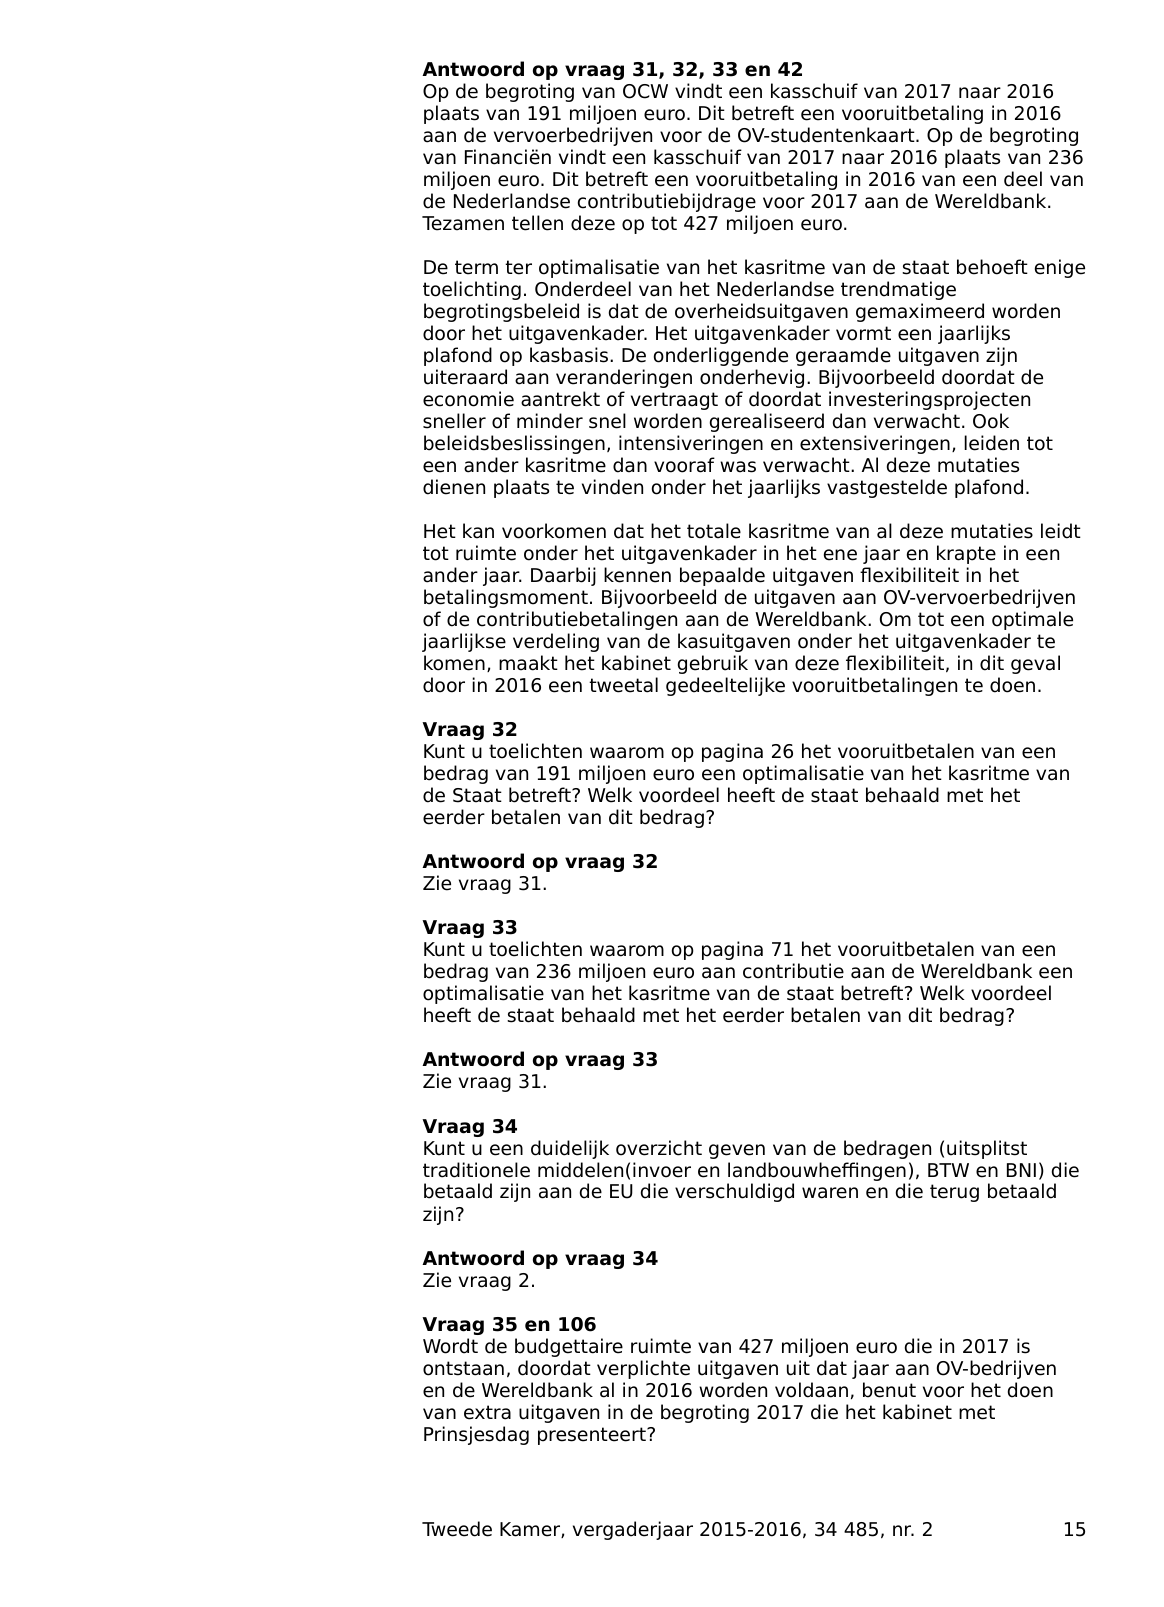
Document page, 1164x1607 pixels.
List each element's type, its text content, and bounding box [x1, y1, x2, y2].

text Antwoord op vraag 31, 32, 33 en 42 [422, 59, 1087, 81]
text Wordt de budgettaire ruimte van 427 miljoen euro die in 2017 is ontstaan, doordat verplichte uitgaven uit dat jaar aan OV-bedrijven en de Wereldbank al in 2016 worden voldaan, benut voor het doen van extra uitgaven in de begroting 2017 die het kabinet met Prinsjesdag presenteert? [422, 1336, 1087, 1446]
text Zie vraag 31. [422, 873, 1087, 895]
text Vraag 34 [422, 1116, 1087, 1137]
text Kunt u toelichten waarom op pagina 26 het vooruitbetalen van een bedrag van 191 miljoen euro een optimalisatie van het kasritme van de Staat betreft? Welk voordeel heeft de staat behaald met het eerder betalen van dit bedrag? [422, 741, 1087, 829]
text Kunt u een duidelijk overzicht geven van de bedragen (uitsplitst traditionele middelen(invoer en landbouwheffingen), BTW en BNI) die betaald zijn aan de EU die verschuldigd waren en die terug betaald zijn? [422, 1137, 1087, 1225]
text Antwoord op vraag 32 [422, 851, 1087, 873]
text Antwoord op vraag 33 [422, 1049, 1087, 1071]
text Vraag 35 en 106 [422, 1314, 1087, 1336]
text De term ter optimalisatie van het kasritme van de staat behoeft enige toelichting. Onderdeel van het Nederlandse trendmatige begrotingsbeleid is dat de overheidsuitgaven gemaximeerd worden door het uitgavenkader. Het uitgavenkader vormt een jaarlijks plafond op kasbasis. De onderliggende geraamde uitgaven zijn uiteraard aan veranderingen onderhevig. Bijvoorbeeld doordat de economie aantrekt of vertraagt of doordat investeringsprojecten sneller of minder snel worden gerealiseerd dan verwacht. Ook beleidsbeslissingen, intensiveringen en extensiveringen, leiden tot een ander kasritme dan vooraf was verwacht. Al deze mutaties dienen plaats te vinden onder het jaarlijks vastgestelde plafond. [422, 257, 1087, 499]
text Op de begroting van OCW vindt een kasschuif van 2017 naar 2016 plaats van 191 miljoen euro. Dit betreft een vooruitbetaling in 2016 aan de vervoerbedrijven voor de OV-studentenkaart. Op de begroting van Financiën vindt een kasschuif van 2017 naar 2016 plaats van 236 miljoen euro. Dit betreft een vooruitbetaling in 2016 van een deel van de Nederlandse contributiebijdrage voor 2017 aan de Wereldbank. Tezamen tellen deze op tot 427 miljoen euro. [422, 81, 1087, 235]
text Zie vraag 31. [422, 1071, 1087, 1093]
text Zie vraag 2. [422, 1269, 1087, 1292]
text Kunt u toelichten waarom op pagina 71 het vooruitbetalen van een bedrag van 236 miljoen euro aan contributie aan de Wereldbank een optimalisatie van het kasritme van de staat betreft? Welk voordeel heeft de staat behaald met het eerder betalen van dit bedrag? [422, 939, 1087, 1027]
text Het kan voorkomen dat het totale kasritme van al deze mutaties leidt tot ruimte onder het uitgavenkader in het ene jaar en krapte in een ander jaar. Daarbij kennen bepaalde uitgaven flexibiliteit in het betalingsmoment. Bijvoorbeeld de uitgaven aan OV-vervoerbedrijven of de contributiebetalingen aan de Wereldbank. Om tot een optimale jaarlijkse verdeling van de kasuitgaven onder het uitgavenkader te komen, maakt het kabinet gebruik van deze flexibiliteit, in dit geval door in 2016 een tweetal gedeeltelijke vooruitbetalingen te doen. [422, 521, 1087, 697]
text Vraag 32 [422, 719, 1087, 741]
text Antwoord op vraag 34 [422, 1248, 1087, 1269]
text Vraag 33 [422, 917, 1087, 939]
